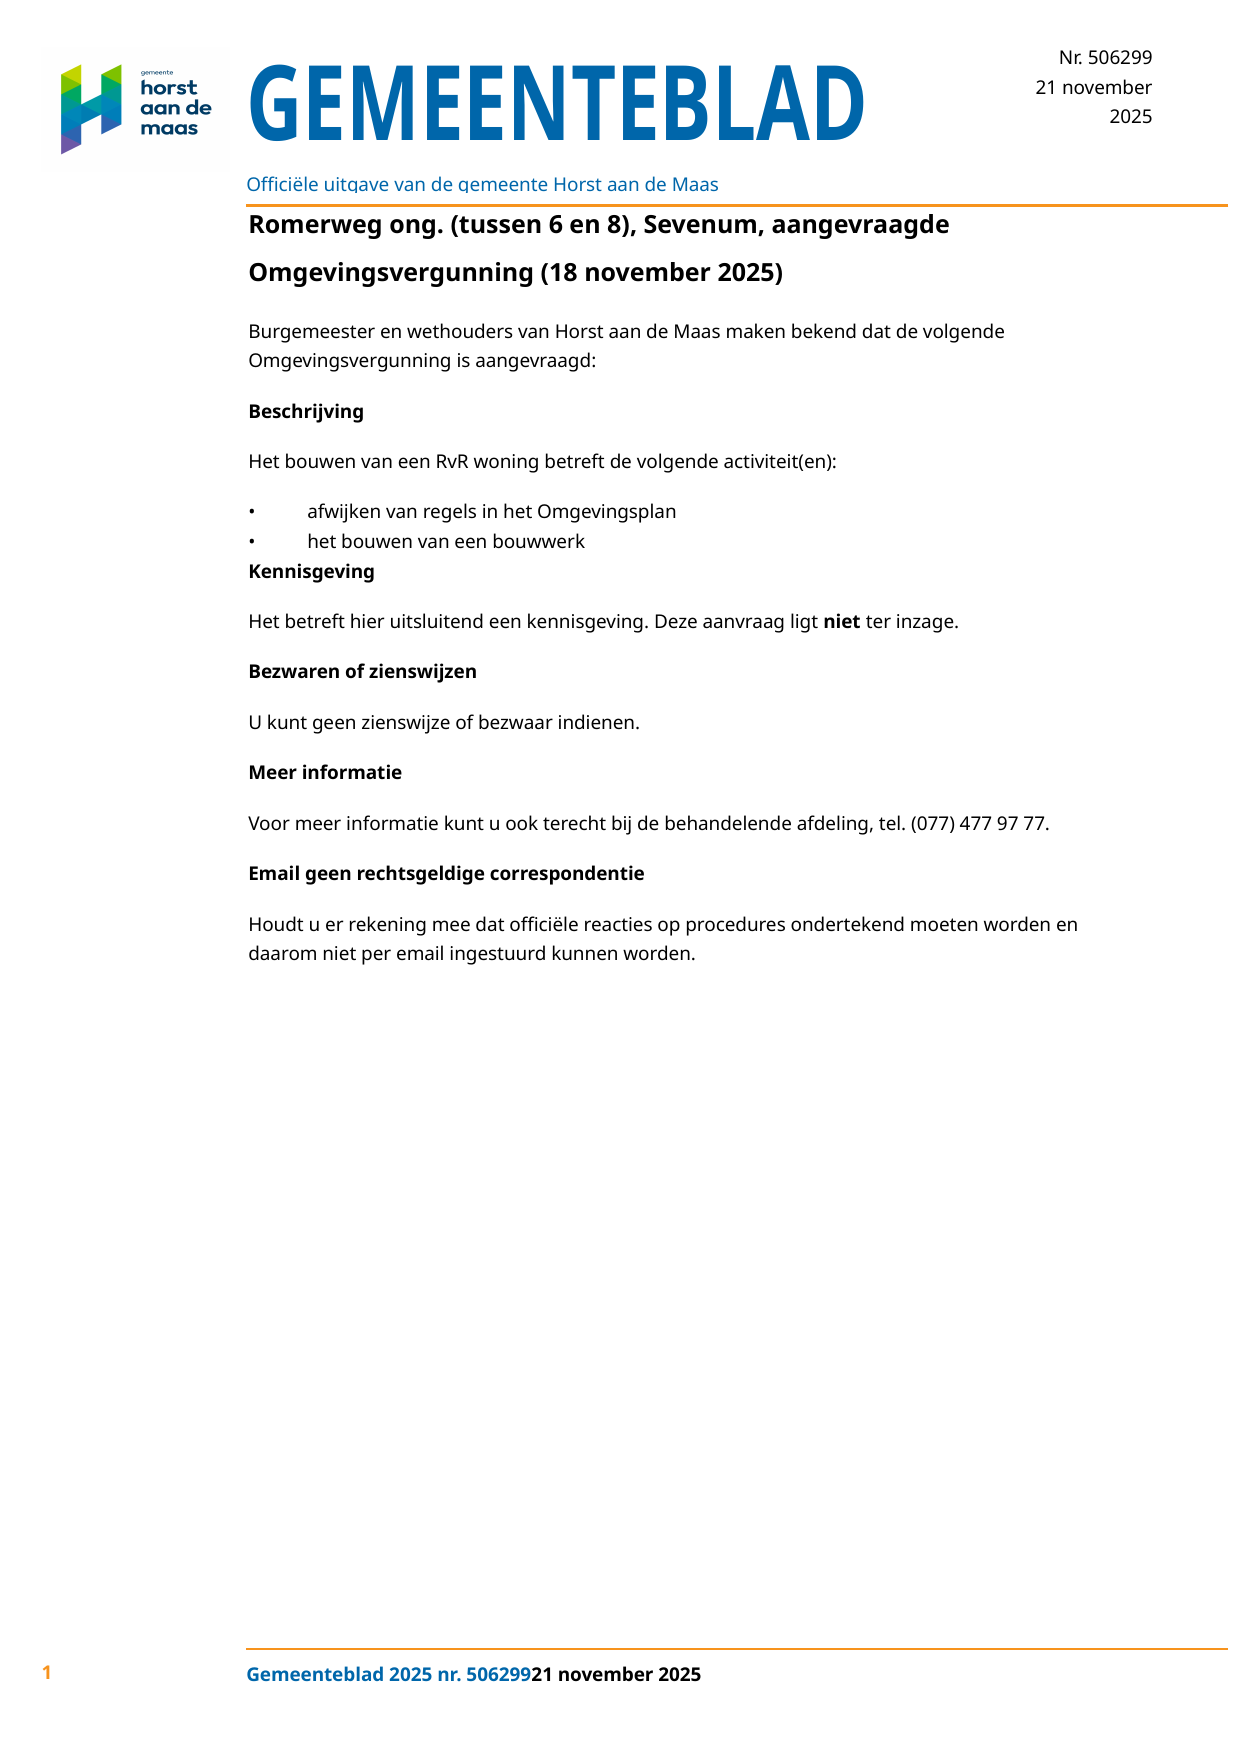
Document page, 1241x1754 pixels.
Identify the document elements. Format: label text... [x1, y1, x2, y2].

list afwijken van regels in het Omgevingsplan [248, 499, 1152, 524]
text Voor meer informatie kunt u ook terecht bij de behandelende afdeling, tel. (077) 477 97 77. [248, 810, 1152, 836]
text U kunt geen zienswijze of bezwaar indienen. [248, 709, 1152, 735]
text Het betreft hier uitsluitend een kennisgeving. Deze aanvraag ligt niet ter inzage. [248, 608, 1152, 634]
text Beschrijving [248, 398, 1152, 424]
text Houdt u er rekening mee dat officiële reacties op procedures ondertekend moeten worden en daarom niet per email ingestuurd kunnen worden. [248, 911, 1152, 966]
text Het bouwen van een RvR woning betreft de volgende activiteit(en): [248, 448, 1152, 474]
list het bouwen van een bouwwerk [248, 528, 1152, 554]
picture [41, 47, 231, 172]
text Romerweg ong. (tussen 6 en 8), Sevenum, aangevraagde Omgevingsvergunning (18 november 2025) [248, 207, 1152, 288]
text Burgemeester en wethouders van Horst aan de Maas maken bekend dat de volgende Omgevingsvergunning is aangevraagd: [248, 318, 1152, 373]
text Email geen rechtsgeldige correspondentie [248, 860, 1152, 886]
text Meer informatie [248, 759, 1152, 785]
text Kennisgeving [248, 558, 1152, 584]
text Bezwaren of zienswijzen [248, 659, 1152, 684]
